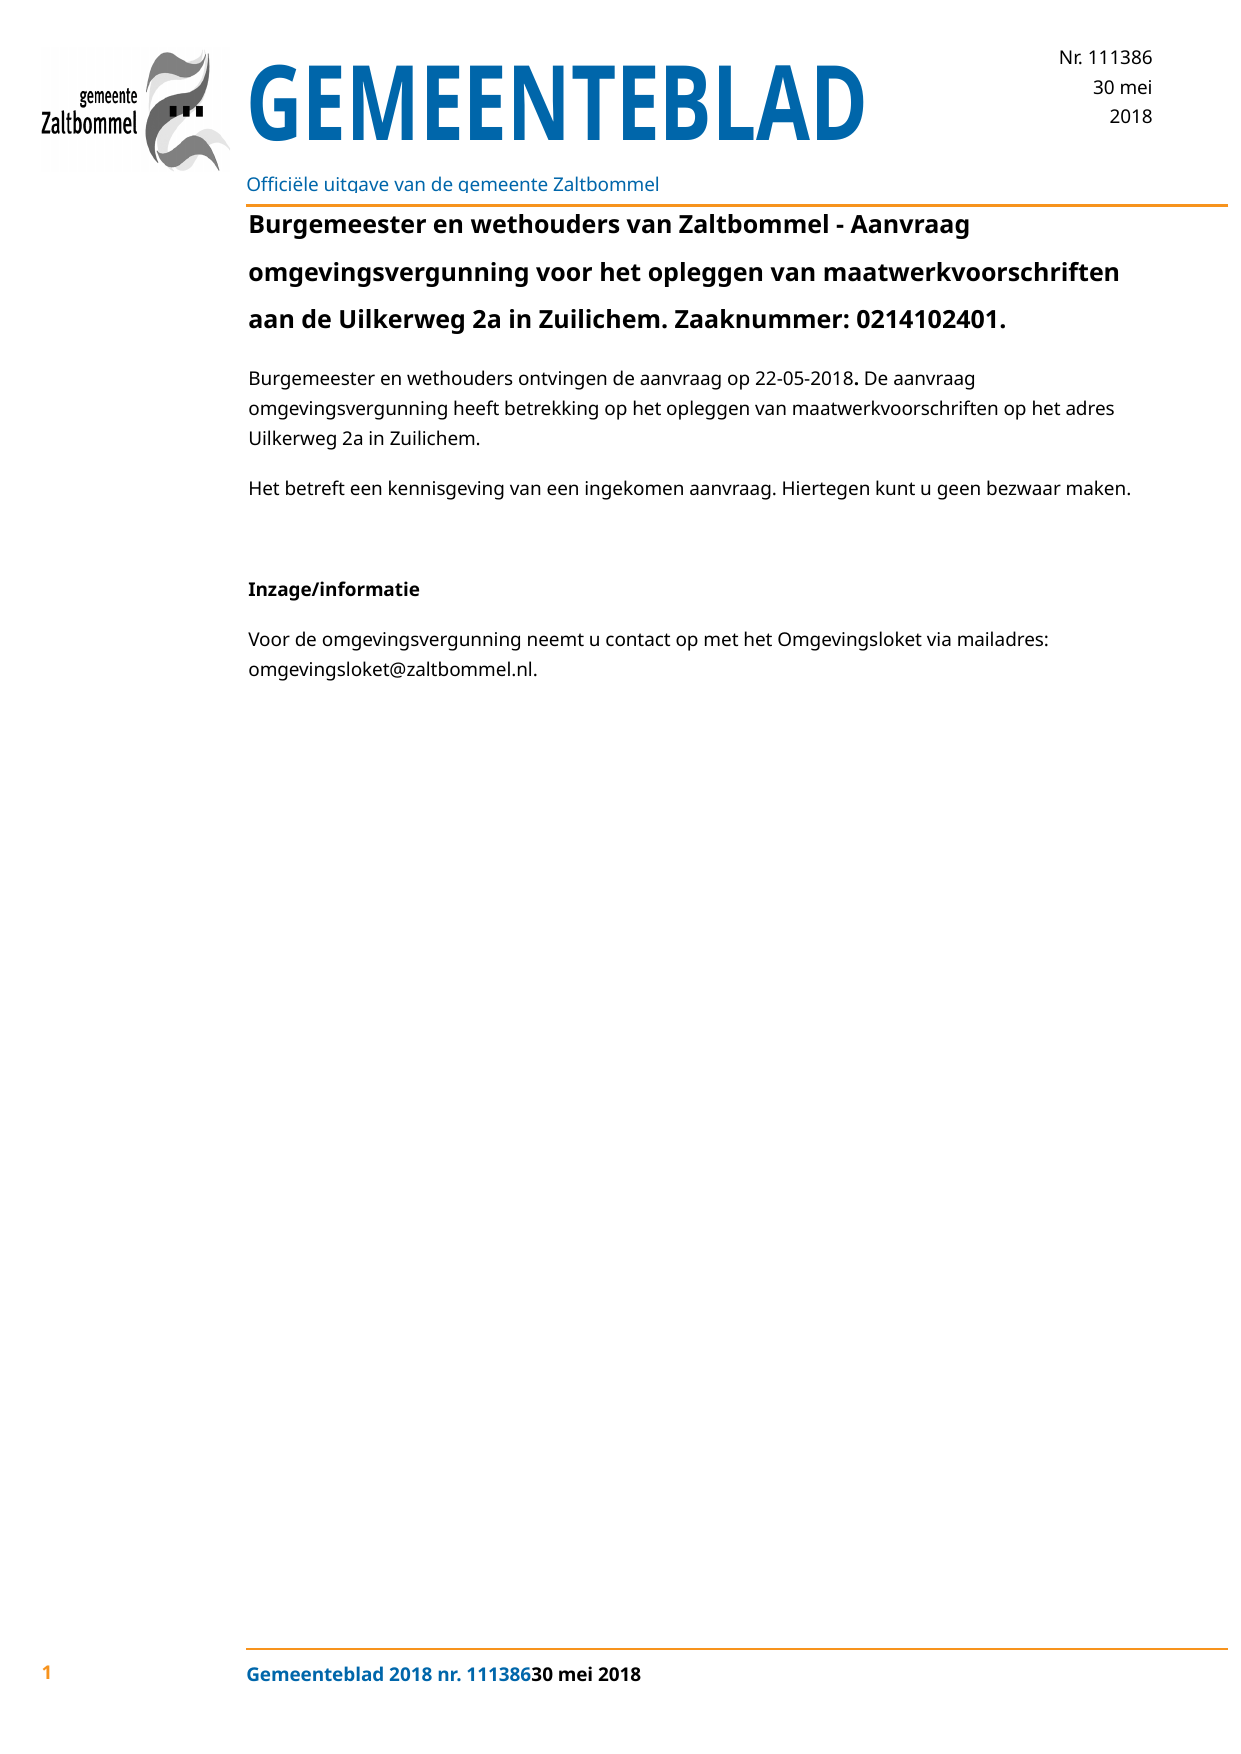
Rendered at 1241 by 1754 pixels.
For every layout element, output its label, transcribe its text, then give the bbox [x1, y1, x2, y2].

text Inzage/informatie [248, 576, 1152, 602]
text Burgemeester en wethouders ontvingen de aanvraag op 22-05-2018. De aanvraag omgevingsvergunning heeft betrekking op het opleggen van maatwerkvoorschriften op het adres Uilkerweg 2a in Zuilichem. [248, 366, 1152, 450]
picture [41, 47, 231, 172]
text Voor de omgevingsvergunning neemt u contact op met het Omgevingsloket via mailadres: omgevingsloket@zaltbommel.nl. [248, 626, 1152, 682]
text Burgemeester en wethouders van Zaltbommel - Aanvraag omgevingsvergunning voor het opleggen van maatwerkvoorschriften aan de Uilkerweg 2a in Zuilichem. Zaaknummer: 0214102401. [248, 207, 1152, 336]
text Het betreft een kennisgeving van een ingekomen aanvraag. Hiertegen kunt u geen bezwaar maken. [248, 475, 1152, 501]
